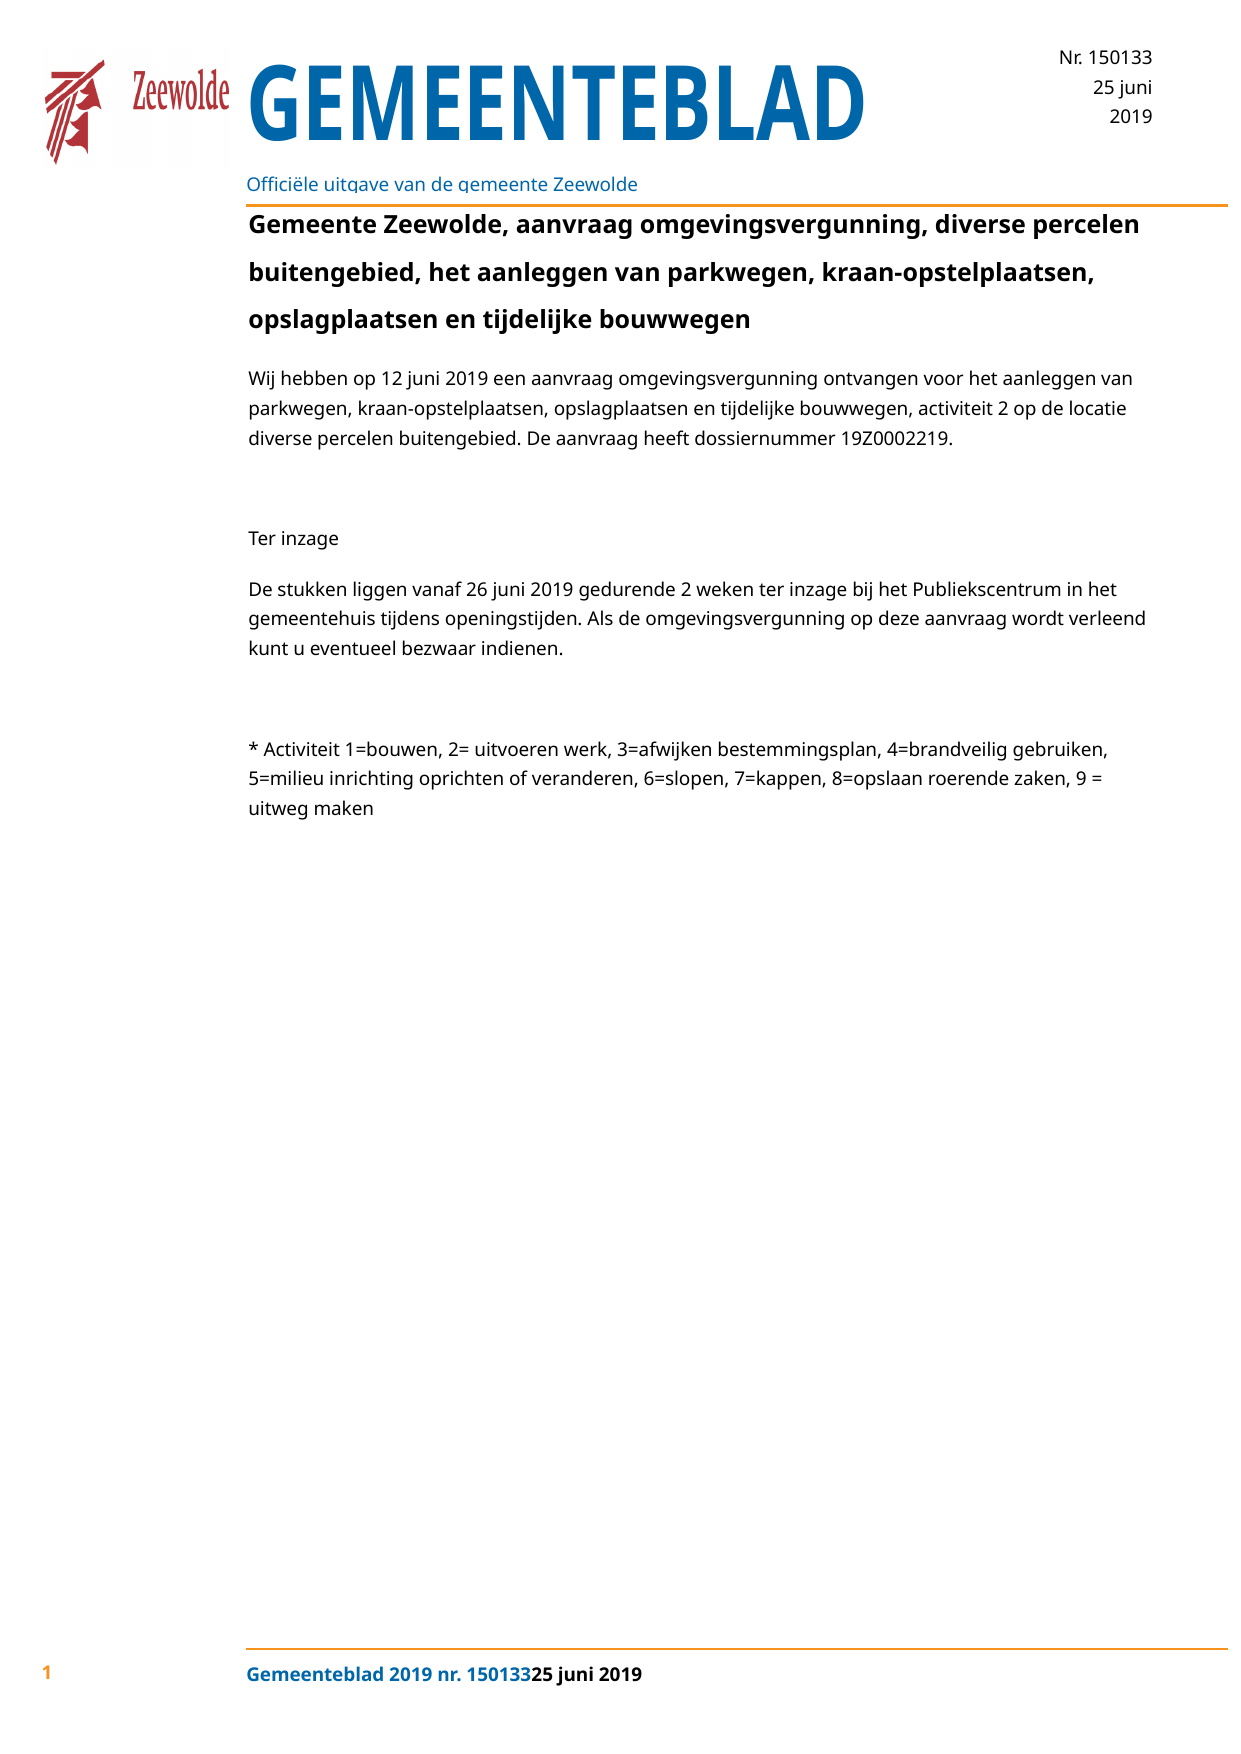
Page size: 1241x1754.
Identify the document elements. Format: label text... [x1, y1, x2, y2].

text Gemeente Zeewolde, aanvraag omgevingsvergunning, diverse percelen buitengebied, het aanleggen van parkwegen, kraan-opstelplaatsen, opslagplaatsen en tijdelijke bouwwegen [248, 207, 1152, 336]
text * Activiteit 1=bouwen, 2= uitvoeren werk, 3=afwijken bestemmingsplan, 4=brandveilig gebruiken, 5=milieu inrichting oprichten of veranderen, 6=slopen, 7=kappen, 8=opslaan roerende zaken, 9 = uitweg maken [248, 736, 1152, 821]
text Ter inzage [248, 526, 1152, 551]
text De stukken liggen vanaf 26 juni 2019 gedurende 2 weken ter inzage bij het Publiekscentrum in het gemeentehuis tijdens openingstijden. Als de omgevingsvergunning op deze aanvraag wordt verleend kunt u eventueel bezwaar indienen. [248, 576, 1152, 661]
text Wij hebben op 12 juni 2019 een aanvraag omgevingsvergunning ontvangen voor het aanleggen van parkwegen, kraan-opstelplaatsen, opslagplaatsen en tijdelijke bouwwegen, activiteit 2 op de locatie diverse percelen buitengebied. De aanvraag heeft dossiernummer 19Z0002219. [248, 366, 1152, 450]
picture [41, 47, 231, 172]
